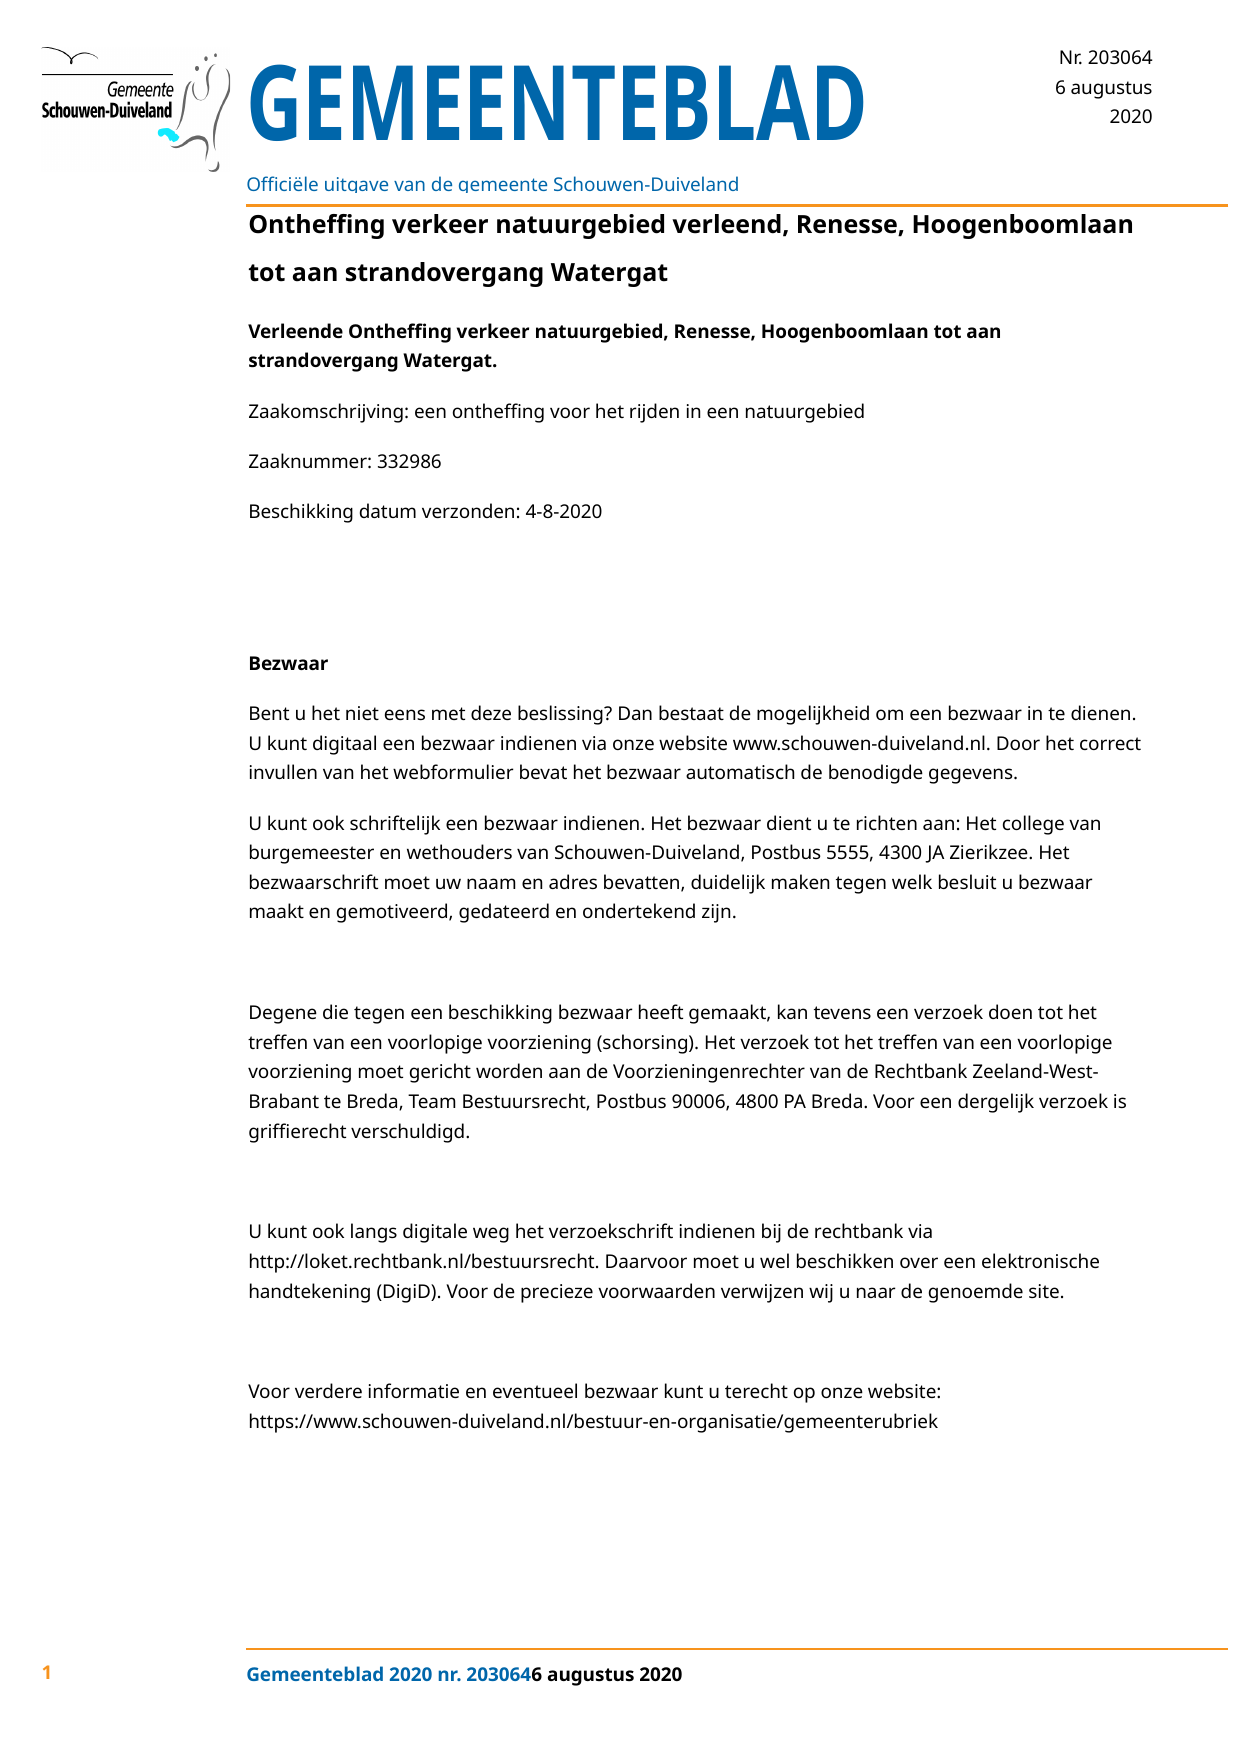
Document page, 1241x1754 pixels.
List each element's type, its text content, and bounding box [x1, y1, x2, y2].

text Zaaknummer: 332986 [248, 448, 1152, 474]
text Ontheffing verkeer natuurgebied verleend, Renesse, Hoogenboomlaan tot aan strandovergang Watergat [248, 207, 1152, 288]
text Verleende Ontheffing verkeer natuurgebied, Renesse, Hoogenboomlaan tot aan strandovergang Watergat. [248, 318, 1152, 373]
text U kunt ook schriftelijk een bezwaar indienen. Het bezwaar dient u te richten aan: Het college van burgemeester en wethouders van Schouwen-Duiveland, Postbus 5555, 4300 JA Zierikzee. Het bezwaarschrift moet uw naam en adres bevatten, duidelijk maken tegen welk besluit u bezwaar maakt en gemotiveerd, gedateerd en ondertekend zijn. [248, 810, 1152, 924]
picture [41, 47, 231, 172]
text Voor verdere informatie en eventueel bezwaar kunt u terecht op onze website: https://www.schouwen-duiveland.nl/bestuur-en-organisatie/gemeenterubriek [248, 1379, 1152, 1434]
text Beschikking datum verzonden: 4-8-2020 [248, 499, 1152, 524]
text Zaakomschrijving: een ontheffing voor het rijden in een natuurgebied [248, 398, 1152, 424]
text Degene die tegen een beschikking bezwaar heeft gemaakt, kan tevens een verzoek doen tot het treffen van een voorlopige voorziening (schorsing). Het verzoek tot het treffen van een voorlopige voorziening moet gericht worden aan de Voorzieningenrechter van de Rechtbank Zeeland-West-Brabant te Breda, Team Bestuursrecht, Postbus 90006, 4800 PA Breda. Voor een dergelijk verzoek is griffierecht verschuldigd. [248, 999, 1152, 1144]
text Bezwaar [248, 650, 1152, 676]
text U kunt ook langs digitale weg het verzoekschrift indienen bij de rechtbank via http://loket.rechtbank.nl/bestuursrecht. Daarvoor moet u wel beschikken over een elektronische handtekening (DigiD). Voor de precieze voorwaarden verwijzen wij u naar de genoemde site. [248, 1219, 1152, 1304]
text Bent u het niet eens met deze beslissing? Dan bestaat de mogelijkheid om een bezwaar in te dienen. U kunt digitaal een bezwaar indienen via onze website www.schouwen-duiveland.nl. Door het correct invullen van het webformulier bevat het bezwaar automatisch de benodigde gegevens. [248, 700, 1152, 785]
